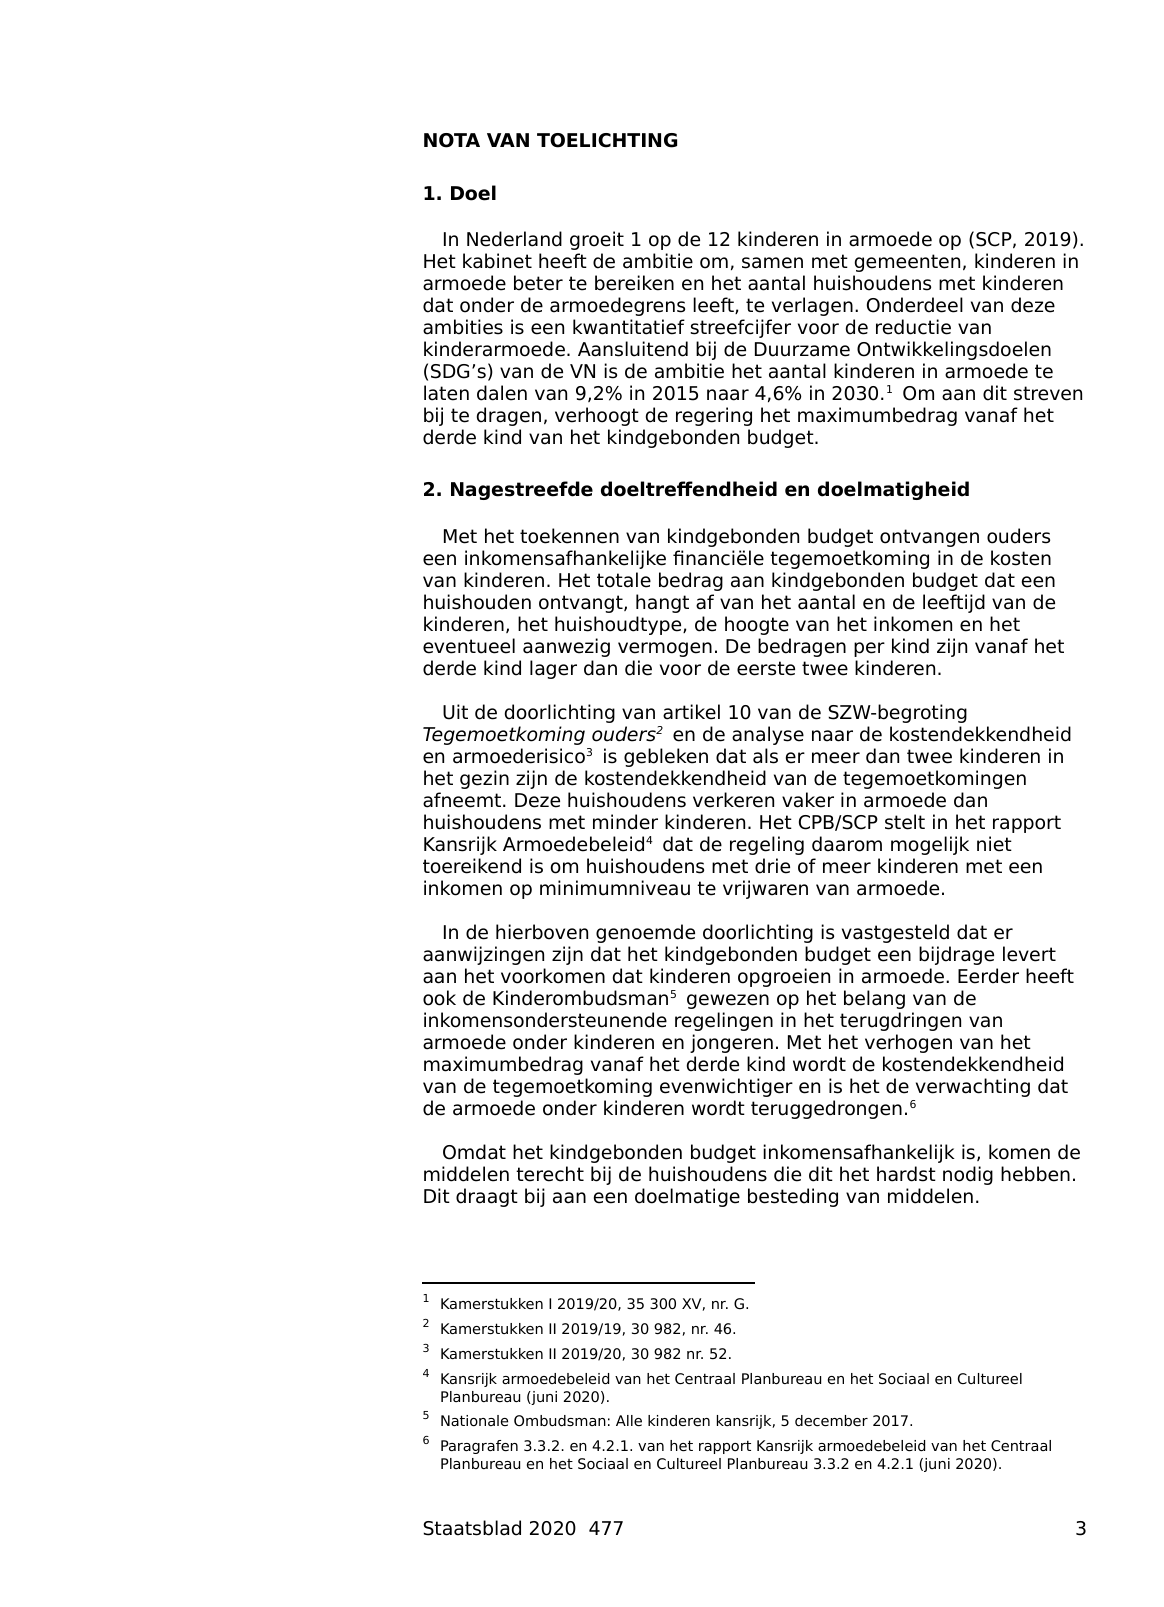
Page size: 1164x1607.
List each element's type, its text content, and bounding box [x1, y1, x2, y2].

subtitle NOTA VAN TOELICHTING [422, 130, 1087, 152]
text Kansrijk armoedebeleid van het Centraal Planbureau en het Sociaal en Cultureel Planbureau (juni 2020). [422, 1367, 1087, 1406]
text Kamerstukken II 2019/20, 30 982 nr. 52. [422, 1342, 1087, 1364]
text Omdat het kindgebonden budget inkomensafhankelijk is, komen de middelen terecht bij de huishoudens die dit het hardst nodig hebben. Dit draagt bij aan een doelmatige besteding van middelen. [422, 1142, 1087, 1208]
text Paragrafen 3.3.2. en 4.2.1. van het rapport Kansrijk armoedebeleid van het Centraal Planbureau en het Sociaal en Cultureel Planbureau 3.3.2 en 4.2.1 (juni 2020). [422, 1434, 1087, 1473]
text In de hierboven genoemde doorlichting is vastgesteld dat er aanwijzingen zijn dat het kindgebonden budget een bijdrage levert aan het voorkomen dat kinderen opgroeien in armoede. Eerder heeft ook de Kinderombudsman gewezen op het belang van de inkomensondersteunende regelingen in het terugdringen van armoede onder kinderen en jongeren. Met het verhogen van het maximumbedrag vanaf het derde kind wordt de kostendekkendheid van de tegemoetkoming evenwichtiger en is het de verwachting dat de armoede onder kinderen wordt teruggedrongen. [422, 922, 1087, 1120]
text Kamerstukken I 2019/20, 35 300 XV, nr. G. [422, 1292, 1087, 1314]
text Met het toekennen van kindgebonden budget ontvangen ouders een inkomensafhankelijke financiële tegemoetkoming in de kosten van kinderen. Het totale bedrag aan kindgebonden budget dat een huishouden ontvangt, hangt af van het aantal en de leeftijd van de kinderen, het huishoudtype, de hoogte van het inkomen en het eventueel aanwezig vermogen. De bedragen per kind zijn vanaf het derde kind lager dan die voor de eerste twee kinderen. [422, 526, 1087, 680]
text In Nederland groeit 1 op de 12 kinderen in armoede op (SCP, 2019). Het kabinet heeft de ambitie om, samen met gemeenten, kinderen in armoede beter te bereiken en het aantal huishoudens met kinderen dat onder de armoedegrens leeft, te verlagen. Onderdeel van deze ambities is een kwantitatief streefcijfer voor de reductie van kinderarmoede. Aansluitend bij de Duurzame Ontwikkelingsdoelen (SDG’s) van de VN is de ambitie het aantal kinderen in armoede te laten dalen van 9,2% in 2015 naar 4,6% in 2030. Om aan dit streven bij te dragen, verhoogt de regering het maximumbedrag vanaf het derde kind van het kindgebonden budget. [422, 229, 1087, 449]
text Kamerstukken II 2019/19, 30 982, nr. 46. [422, 1317, 1087, 1339]
subtitle 2. Nagestreefde doeltreffendheid en doelmatigheid [422, 479, 1087, 501]
subtitle 1. Doel [422, 182, 1087, 204]
text Uit de doorlichting van artikel 10 van de SZW-begroting Tegemoetkoming ouders en de analyse naar de kostendekkendheid en armoederisico is gebleken dat als er meer dan twee kinderen in het gezin zijn de kostendekkendheid van de tegemoetkomingen afneemt. Deze huishoudens verkeren vaker in armoede dan huishoudens met minder kinderen. Het CPB/SCP stelt in het rapport Kansrijk Armoedebeleid dat de regeling daarom mogelijk niet toereikend is om huishoudens met drie of meer kinderen met een inkomen op minimumniveau te vrijwaren van armoede. [422, 702, 1087, 900]
text Nationale Ombudsman: Alle kinderen kansrijk, 5 december 2017. [422, 1409, 1087, 1431]
